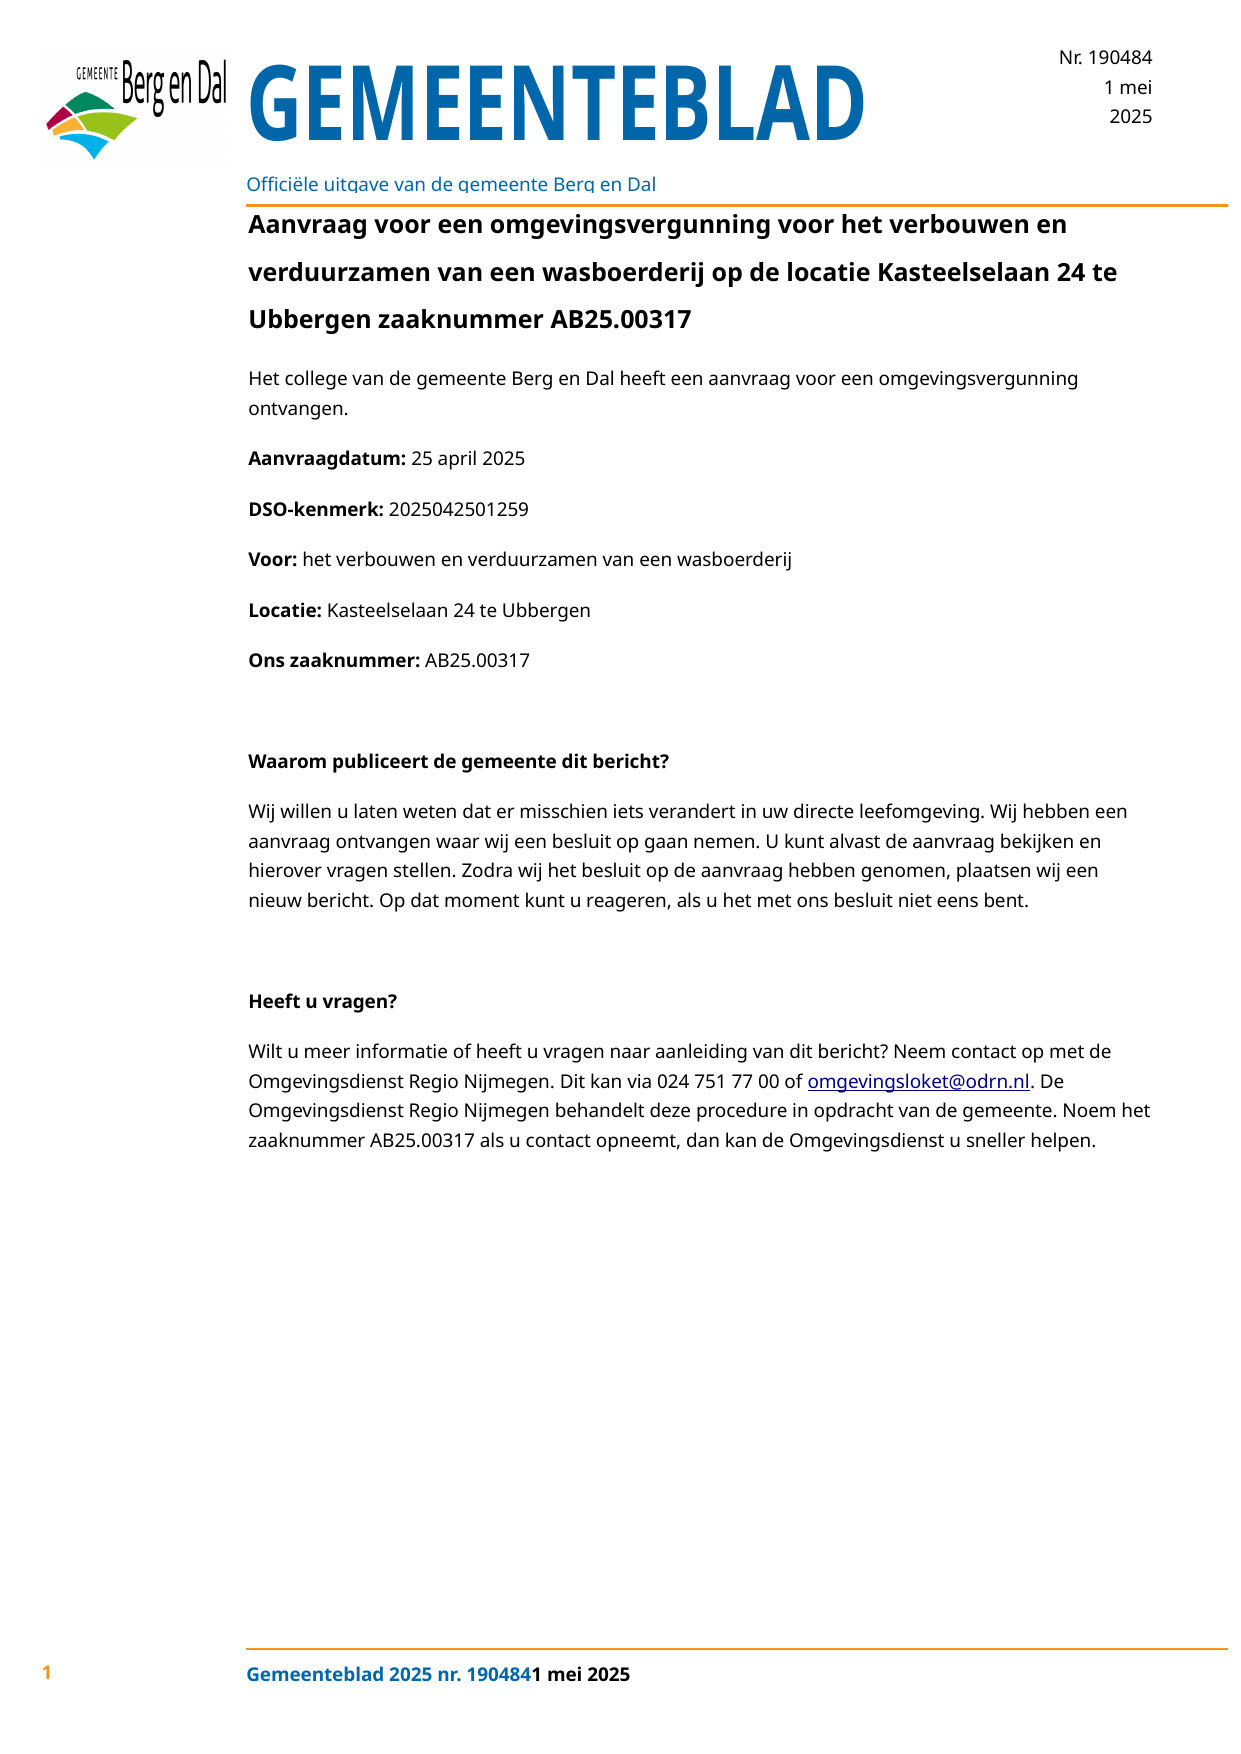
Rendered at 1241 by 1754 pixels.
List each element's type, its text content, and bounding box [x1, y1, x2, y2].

text DSO-kenmerk: 2025042501259 [248, 496, 1152, 522]
text Wij willen u laten weten dat er misschien iets verandert in uw directe leefomgeving. Wij hebben een aanvraag ontvangen waar wij een besluit op gaan nemen. U kunt alvast de aanvraag bekijken en hierover vragen stellen. Zodra wij het besluit op de aanvraag hebben genomen, plaatsen wij een nieuw bericht. Op dat moment kunt u reageren, als u het met ons besluit niet eens bent. [248, 798, 1152, 913]
text Waarom publiceert de gemeente dit bericht? [248, 748, 1152, 774]
text Aanvraag voor een omgevingsvergunning voor het verbouwen en verduurzamen van een wasboerderij op de locatie Kasteelselaan 24 te Ubbergen zaaknummer AB25.00317 [248, 207, 1152, 336]
text Ons zaaknummer: AB25.00317 [248, 647, 1152, 673]
text Aanvraagdatum: 25 april 2025 [248, 446, 1152, 471]
text Voor: het verbouwen en verduurzamen van een wasboerderij [248, 546, 1152, 572]
text Het college van de gemeente Berg en Dal heeft een aanvraag voor een omgevingsvergunning ontvangen. [248, 366, 1152, 421]
text Locatie: Kasteelselaan 24 te Ubbergen [248, 597, 1152, 622]
text Wilt u meer informatie of heeft u vragen naar aanleiding van dit bericht? Neem contact op met de Omgevingsdienst Regio Nijmegen. Dit kan via 024 751 77 00 of omgevingsloket@odrn.nl. De Omgevingsdienst Regio Nijmegen behandelt deze procedure in opdracht van de gemeente. Noem het zaaknummer AB25.00317 als u contact opneemt, dan kan de Omgevingsdienst u sneller helpen. [248, 1038, 1152, 1153]
text Heeft u vragen? [248, 988, 1152, 1014]
picture [41, 47, 231, 172]
